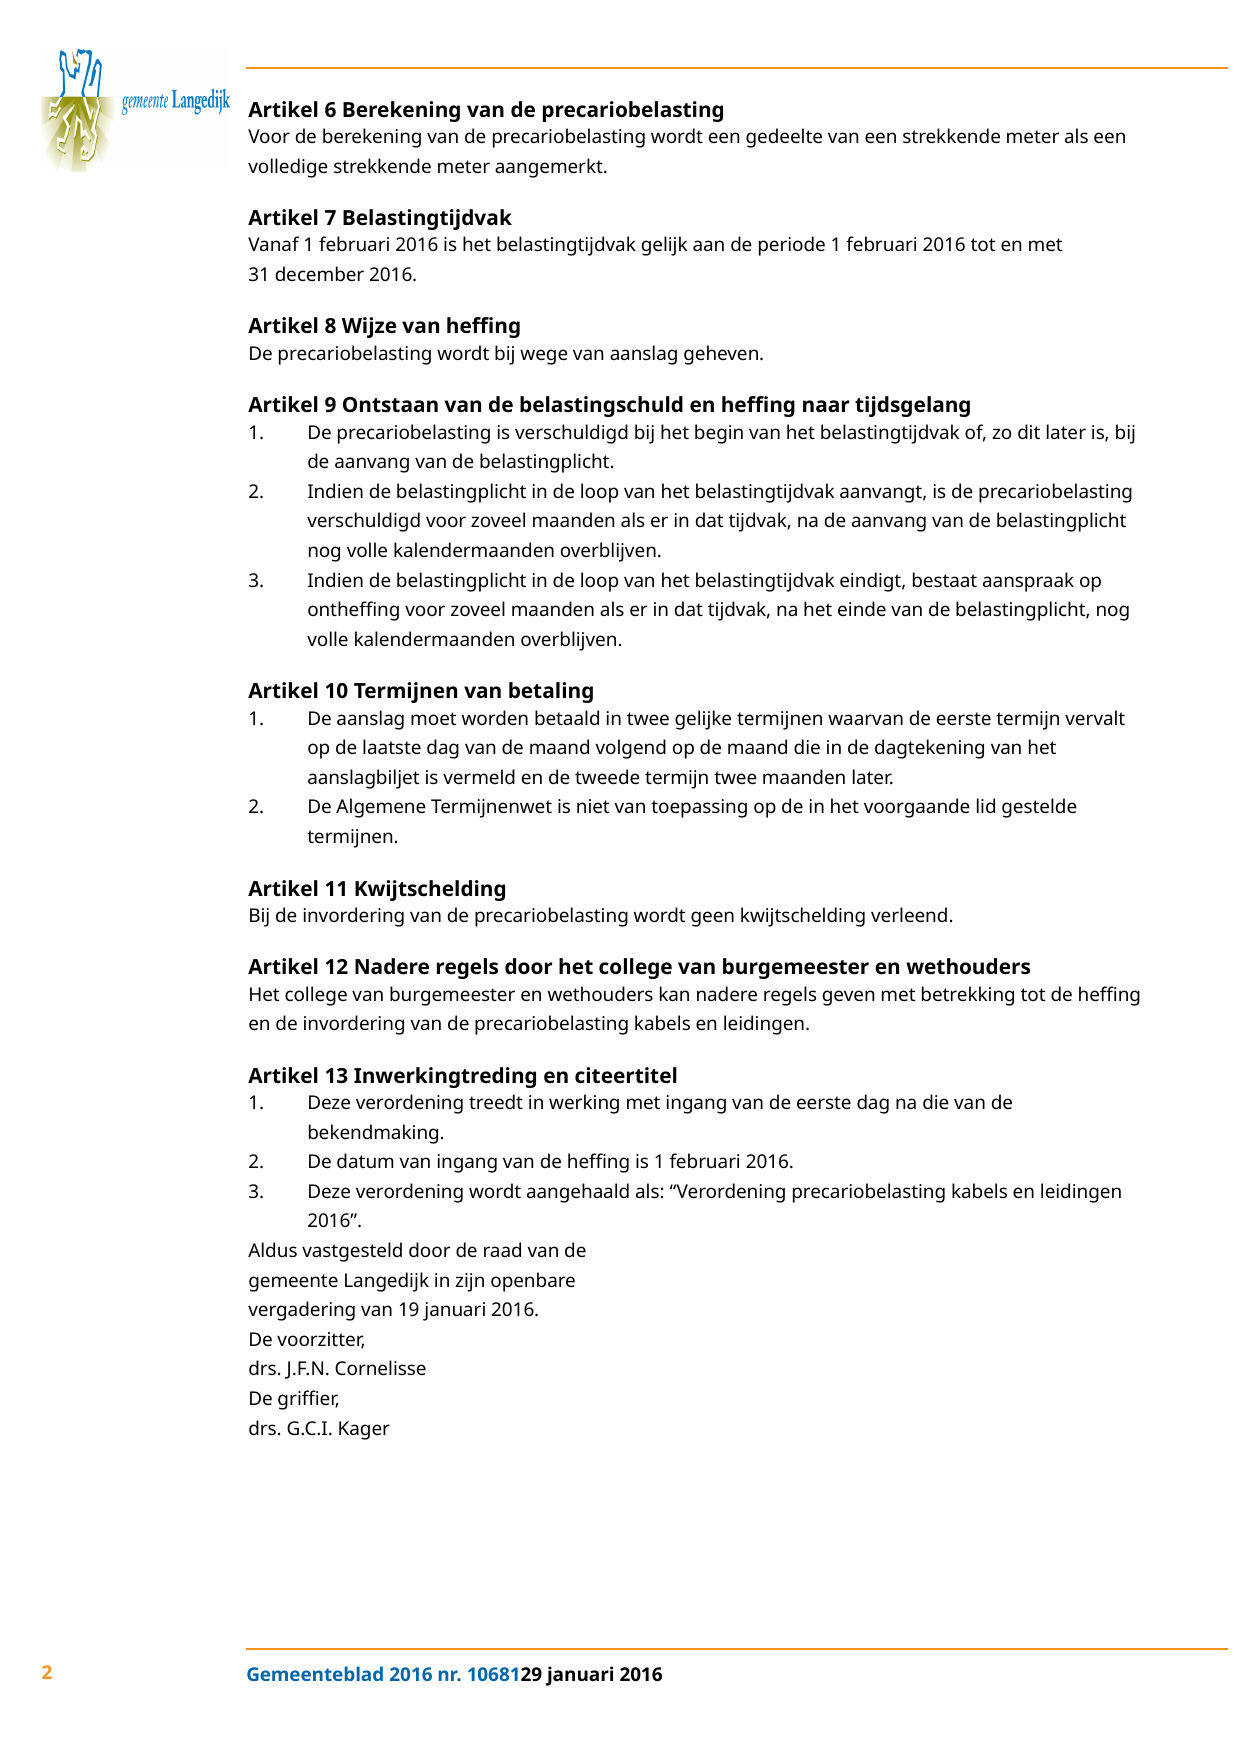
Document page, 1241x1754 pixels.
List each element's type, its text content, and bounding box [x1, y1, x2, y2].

list De Algemene Termijnenwet is niet van toepassing op de in het voorgaande lid gestelde termijnen. [248, 794, 1152, 849]
list De aanslag moet worden betaald in twee gelijke termijnen waarvan de eerste termijn vervalt op de laatste dag van de maand volgend op de maand die in de dagtekening van het aanslagbiljet is vermeld en de tweede termijn twee maanden later. [248, 705, 1152, 790]
text Artikel 9 Ontstaan van de belastingschuld en heffing naar tijdsgelang [248, 391, 1152, 419]
list Deze verordening treedt in werking met ingang van de eerste dag na die van de bekendmaking. [248, 1089, 1152, 1145]
text De voorzitter, [248, 1326, 1152, 1352]
text Voor de berekening van de precariobelasting wordt een gedeelte van een strekkende meter als een volledige strekkende meter aangemerkt. [248, 123, 1152, 178]
text Vanaf 1 februari 2016 is het belastingtijdvak gelijk aan de periode 1 februari 2016 tot en met [248, 232, 1152, 257]
text De precariobelasting wordt bij wege van aanslag geheven. [248, 340, 1152, 366]
text Artikel 8 Wijze van heffing [248, 312, 1152, 340]
text De griffier, [248, 1385, 1152, 1411]
text Artikel 12 Nadere regels door het college van burgemeester en wethouders [248, 952, 1152, 981]
text gemeente Langedijk in zijn openbare [248, 1267, 1152, 1293]
text drs. G.C.I. Kager [248, 1415, 1152, 1441]
list Indien de belastingplicht in de loop van het belastingtijdvak aanvangt, is de precariobelasting verschuldigd voor zoveel maanden als er in dat tijdvak, na de aanvang van de belastingplicht nog volle kalendermaanden overblijven. [248, 478, 1152, 563]
text vergadering van 19 januari 2016. [248, 1296, 1152, 1322]
list Deze verordening wordt aangehaald als: “Verordening precariobelasting kabels en leidingen 2016”. [248, 1178, 1152, 1233]
text Artikel 7 Belastingtijdvak [248, 203, 1152, 232]
text drs. J.F.N. Cornelisse [248, 1356, 1152, 1381]
text 31 december 2016. [248, 261, 1152, 287]
text Artikel 6 Berekening van de precariobelasting [248, 95, 1152, 123]
text Artikel 13 Inwerkingtreding en citeertitel [248, 1061, 1152, 1089]
text Het college van burgemeester en wethouders kan nadere regels geven met betrekking tot de heffing en de invordering van de precariobelasting kabels en leidingen. [248, 981, 1152, 1036]
list De datum van ingang van de heffing is 1 februari 2016. [248, 1148, 1152, 1174]
text Aldus vastgesteld door de raad van de [248, 1237, 1152, 1263]
text Bij de invordering van de precariobelasting wordt geen kwijtschelding verleend. [248, 902, 1152, 928]
list De precariobelasting is verschuldigd bij het begin van het belastingtijdvak of, zo dit later is, bij de aanvang van de belastingplicht. [248, 419, 1152, 474]
text Artikel 10 Termijnen van betaling [248, 676, 1152, 705]
text Artikel 11 Kwijtschelding [248, 874, 1152, 902]
list Indien de belastingplicht in de loop van het belastingtijdvak eindigt, bestaat aanspraak op ontheffing voor zoveel maanden als er in dat tijdvak, na het einde van de belastingplicht, nog volle kalendermaanden overblijven. [248, 567, 1152, 652]
picture [41, 47, 231, 172]
